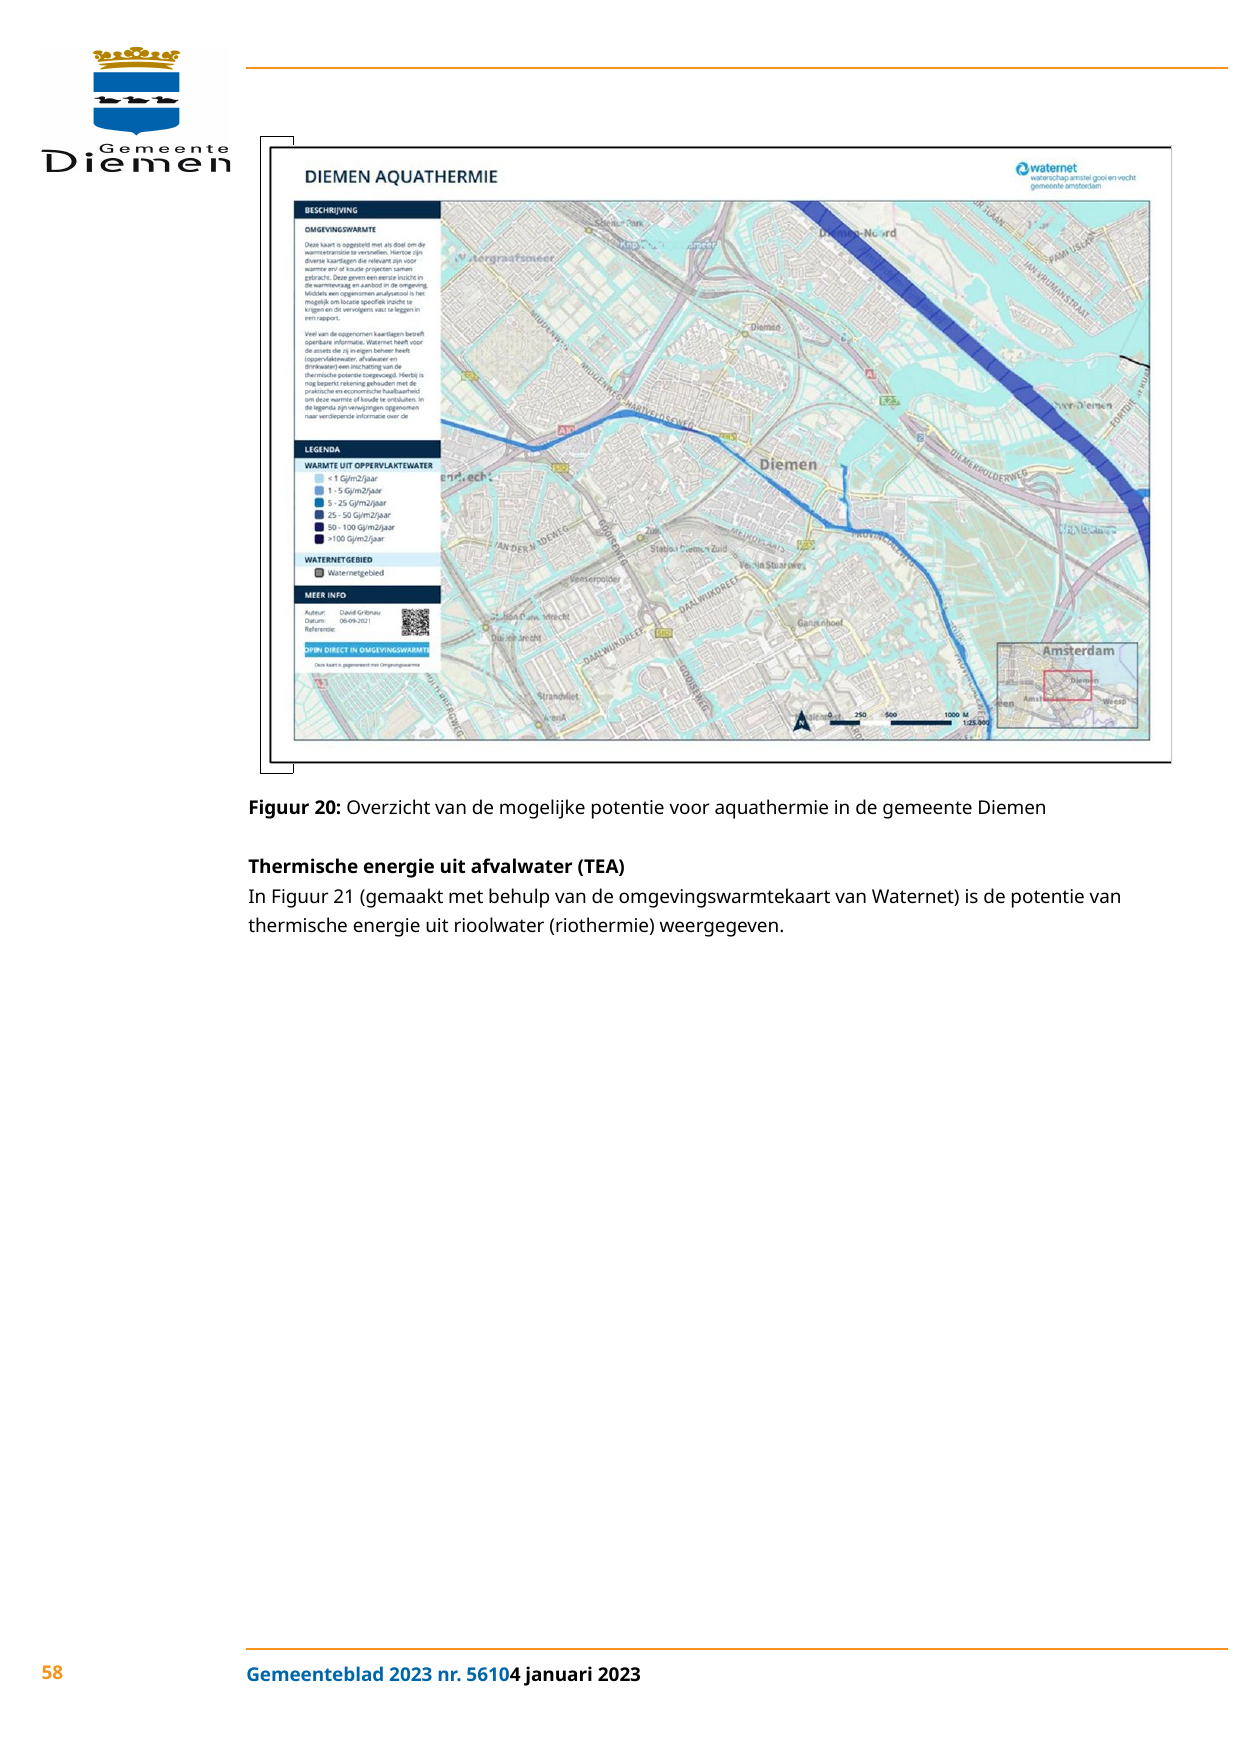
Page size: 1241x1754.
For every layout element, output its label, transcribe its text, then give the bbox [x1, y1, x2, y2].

picture [268, 145, 1173, 764]
text Figuur 20: Overzicht van de mogelijke potentie voor aquathermie in de gemeente Diemen [248, 794, 1152, 820]
text In Figuur 21 (gemaakt met behulp van de omgevingswarmtekaart van Waternet) is de potentie van thermische energie uit rioolwater (riothermie) weergegeven. [248, 883, 1152, 938]
picture [41, 47, 231, 172]
text Thermische energie uit afvalwater (TEA) [248, 853, 1152, 879]
